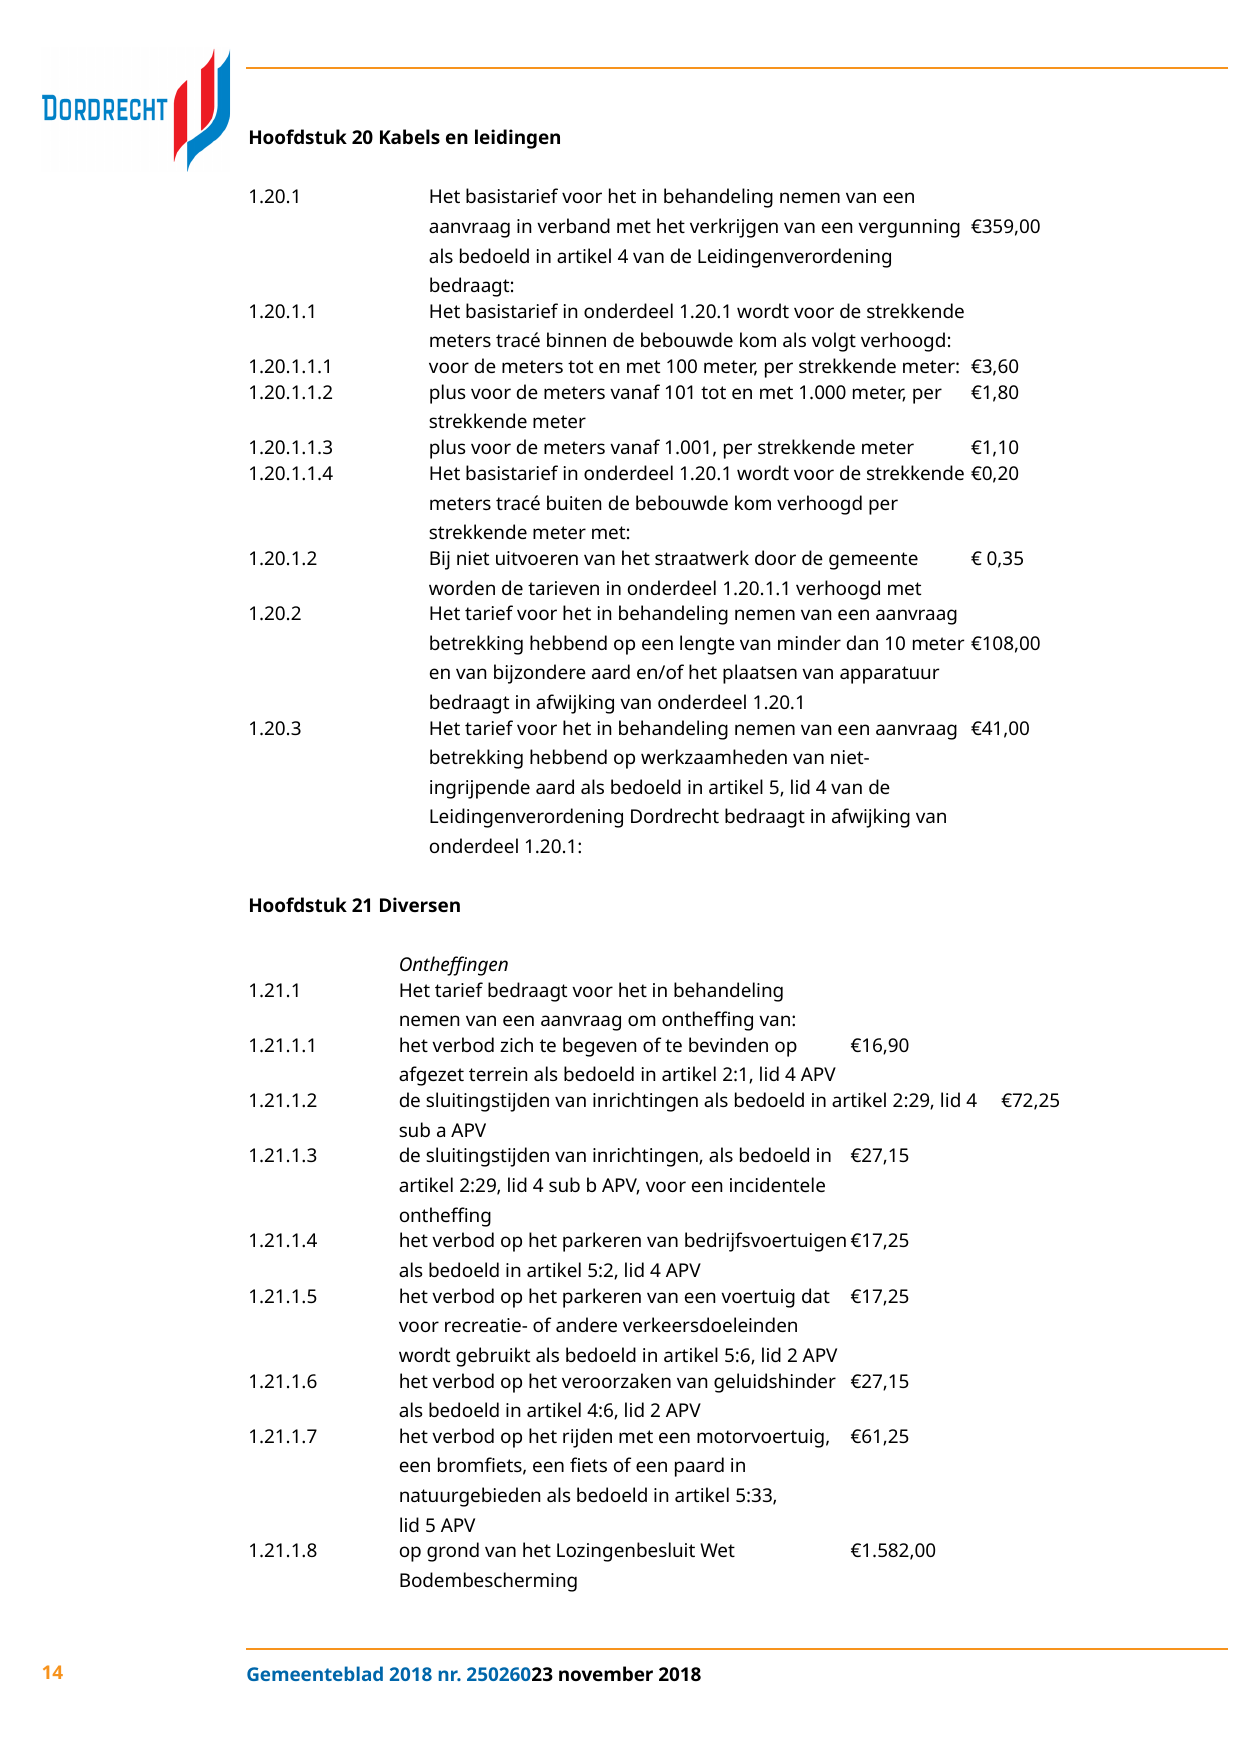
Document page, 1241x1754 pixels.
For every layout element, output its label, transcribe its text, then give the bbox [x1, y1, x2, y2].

table_cell €3,60 [971, 354, 1152, 379]
table_cell €108,00 [971, 600, 1152, 715]
table_cell voor de meters tot en met 100 meter, per strekkende meter: [429, 354, 971, 379]
table_cell de sluitingstijden van inrichtingen als bedoeld in artikel 2:29, lid 4 sub a APV [399, 1088, 1001, 1143]
table_cell 1.21.1.2 [248, 1088, 398, 1143]
table_cell 1.20.1.1.4 [248, 460, 429, 545]
table_cell [850, 977, 1152, 1032]
table_header 1.20.1 [248, 184, 429, 298]
table_cell 1.20.3 [248, 715, 429, 859]
table_cell 1.21.1.7 [248, 1423, 398, 1538]
table_cell 1.20.1.1.1 [248, 354, 429, 379]
table_cell 1.21.1 [248, 977, 398, 1032]
table_cell 1.20.1.1.2 [248, 379, 429, 434]
table_cell het verbod op het veroorzaken van geluidshinder als bedoeld in artikel 4:6, lid 2 APV [399, 1368, 850, 1423]
table_cell het verbod op het parkeren van bedrijfsvoertuigen als bedoeld in artikel 5:2, lid 4 APV [399, 1228, 850, 1283]
table_cell €1.582,00 [850, 1538, 1152, 1593]
table_cell plus voor de meters vanaf 101 tot en met 1.000 meter, per strekkende meter [429, 379, 971, 434]
table_cell 1.21.1.6 [248, 1368, 398, 1423]
table_cell het verbod op het rijden met een motorvoertuig, een bromfiets, een fiets of een paard in natuurgebieden als bedoeld in artikel 5:33, lid 5 APV [399, 1423, 850, 1538]
table_cell plus voor de meters vanaf 1.001, per strekkende meter [429, 435, 971, 460]
table_cell Het tarief bedraagt voor het in behandeling nemen van een aanvraag om ontheffing van: [399, 977, 850, 1032]
table_cell 1.21.1.5 [248, 1283, 398, 1368]
table_cell €72,25 [1001, 1088, 1152, 1143]
table_cell het verbod op het parkeren van een voertuig dat voor recreatie- of andere verkeersdoeleinden wordt gebruikt als bedoeld in artikel 5:6, lid 2 APV [399, 1283, 850, 1368]
table_cell €61,25 [850, 1423, 1152, 1538]
table_cell €27,15 [850, 1368, 1152, 1423]
table_cell Bij niet uitvoeren van het straatwerk door de gemeente worden de tarieven in onderdeel 1.20.1.1 verhoogd met [429, 545, 971, 600]
table_cell 1.21.1.4 [248, 1228, 398, 1283]
table_cell € 0,35 [971, 545, 1152, 600]
table_cell 1.21.1.1 [248, 1032, 398, 1087]
table_cell €1,80 [971, 379, 1152, 434]
table_cell het verbod zich te begeven of te bevinden op afgezet terrein als bedoeld in artikel 2:1, lid 4 APV [399, 1032, 850, 1087]
table_cell €16,90 [850, 1032, 1152, 1087]
table_cell €27,15 [850, 1143, 1152, 1228]
table_cell de sluitingstijden van inrichtingen, als bedoeld in artikel 2:29, lid 4 sub b APV, voor een incidentele ontheffing [399, 1143, 850, 1228]
table_cell €41,00 [971, 715, 1152, 859]
table_header [248, 951, 398, 977]
table_header Ontheffingen [399, 951, 850, 977]
table_cell Het tarief voor het in behandeling nemen van een aanvraag betrekking hebbend op een lengte van minder dan 10 meter en van bijzondere aard en/of het plaatsen van apparatuur bedraagt in afwijking van onderdeel 1.20.1 [429, 600, 971, 715]
picture [41, 47, 231, 172]
text Hoofdstuk 20 Kabels en leidingen [248, 124, 1152, 150]
table_cell op grond van het Lozingenbesluit Wet Bodembescherming [399, 1538, 850, 1593]
table_header [850, 951, 1152, 977]
table_header Het basistarief voor het in behandeling nemen van een aanvraag in verband met het verkrijgen van een vergunning als bedoeld in artikel 4 van de Leidingenverordening bedraagt: [429, 184, 971, 298]
text Hoofdstuk 21 Diversen [248, 892, 1152, 917]
table_cell 1.21.1.8 [248, 1538, 398, 1593]
table_cell 1.20.1.1.3 [248, 435, 429, 460]
table_cell 1.20.1.2 [248, 545, 429, 600]
table_cell €1,10 [971, 435, 1152, 460]
table_cell Het tarief voor het in behandeling nemen van een aanvraag betrekking hebbend op werkzaamheden van niet-ingrijpende aard als bedoeld in artikel 5, lid 4 van de Leidingenverordening Dordrecht bedraagt in afwijking van onderdeel 1.20.1: [429, 715, 971, 859]
table_cell 1.20.2 [248, 600, 429, 715]
table_cell 1.20.1.1 [248, 298, 429, 353]
table_cell €17,25 [850, 1228, 1152, 1283]
table_cell 1.21.1.3 [248, 1143, 398, 1228]
table_cell Het basistarief in onderdeel 1.20.1 wordt voor de strekkende meters tracé buiten de bebouwde kom verhoogd per strekkende meter met: [429, 460, 971, 545]
table_header €359,00 [971, 184, 1152, 298]
table_cell €17,25 [850, 1283, 1152, 1368]
table_cell Het basistarief in onderdeel 1.20.1 wordt voor de strekkende meters tracé binnen de bebouwde kom als volgt verhoogd: [429, 298, 971, 353]
table_cell [971, 298, 1152, 353]
table_cell €0,20 [971, 460, 1152, 545]
